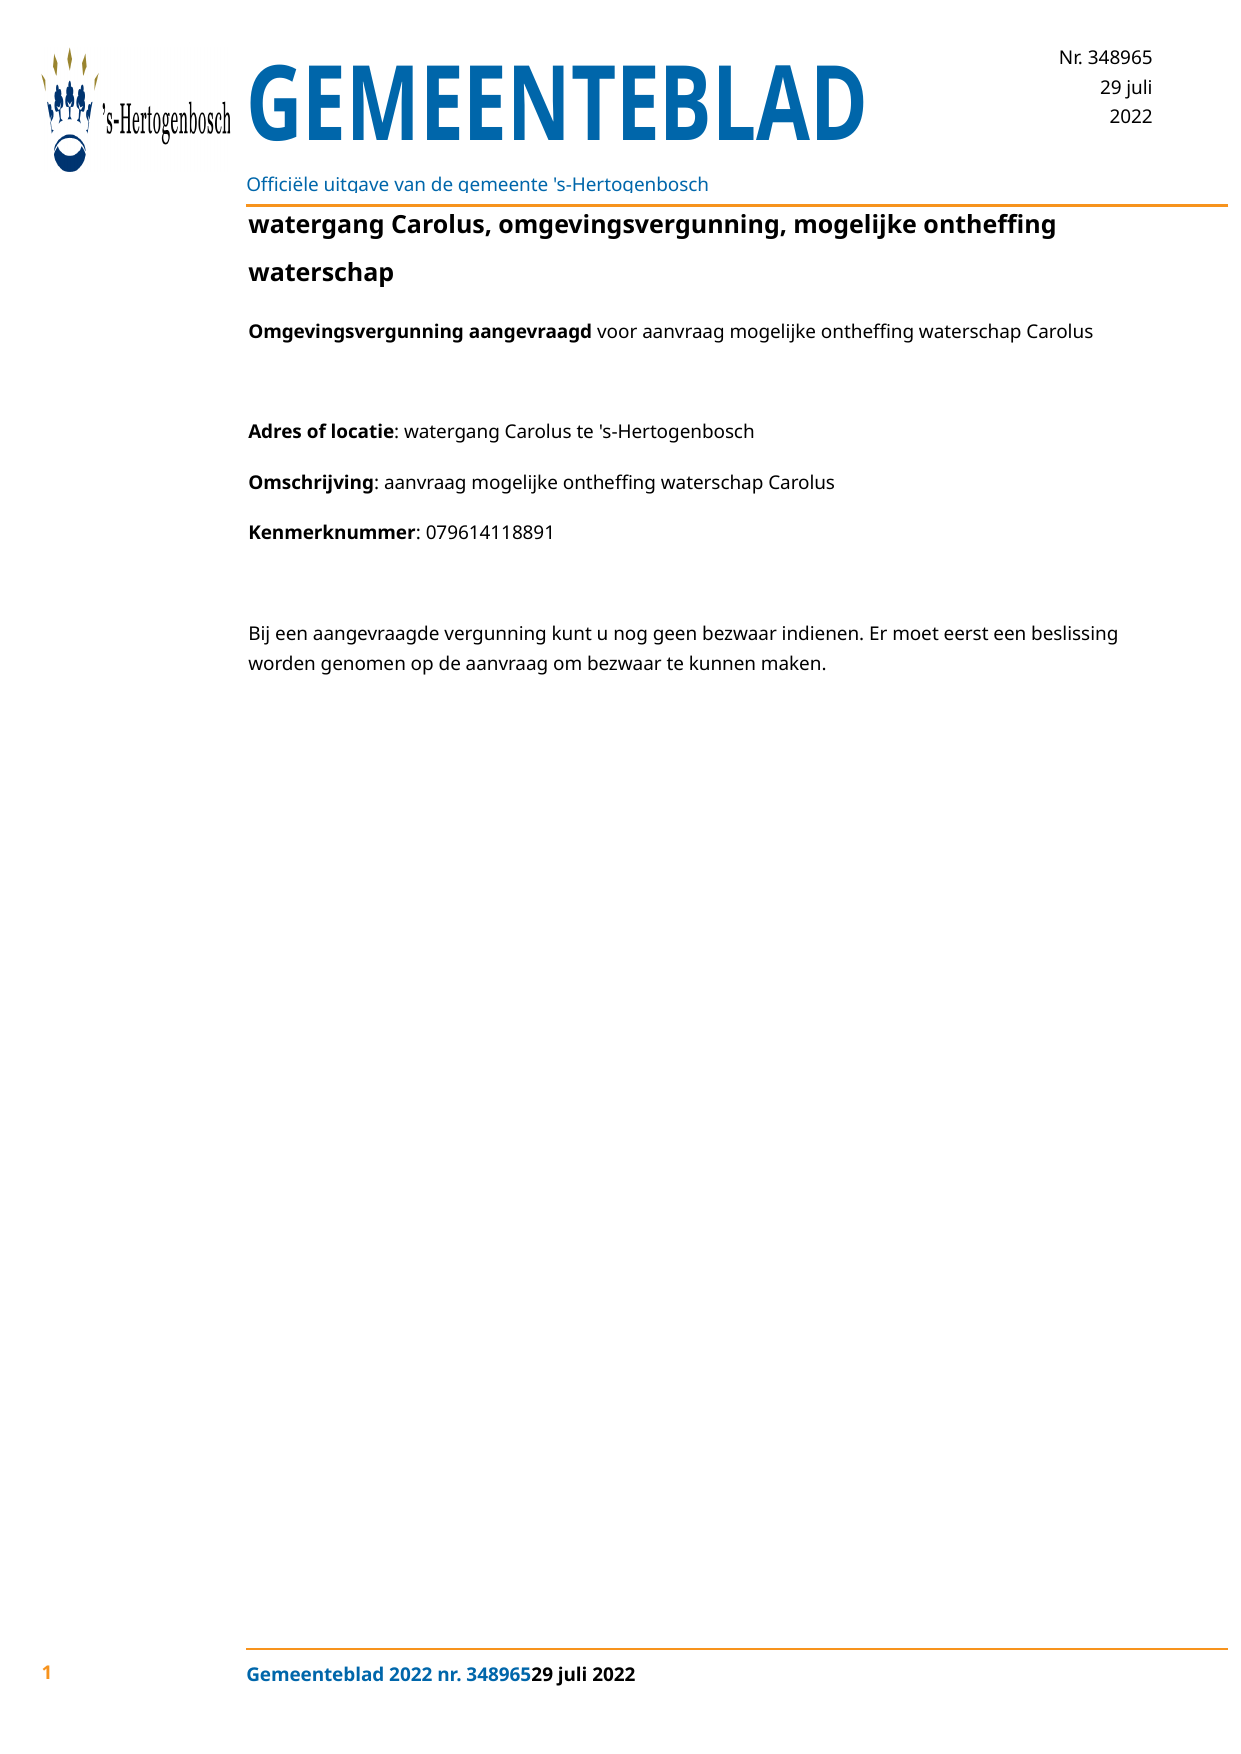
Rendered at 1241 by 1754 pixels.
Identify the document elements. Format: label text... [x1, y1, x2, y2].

text Adres of locatie: watergang Carolus te 's-Hertogenbosch [248, 419, 1152, 444]
text Kenmerknummer: 079614118891 [248, 519, 1152, 545]
text watergang Carolus, omgevingsvergunning, mogelijke ontheffing waterschap [248, 207, 1152, 288]
text Bij een aangevraagde vergunning kunt u nog geen bezwaar indienen. Er moet eerst een beslissing worden genomen op de aanvraag om bezwaar te kunnen maken. [248, 620, 1152, 676]
picture [41, 47, 231, 172]
text Omschrijving: aanvraag mogelijke ontheffing waterschap Carolus [248, 469, 1152, 495]
text Omgevingsvergunning aangevraagd voor aanvraag mogelijke ontheffing waterschap Carolus [248, 318, 1152, 344]
